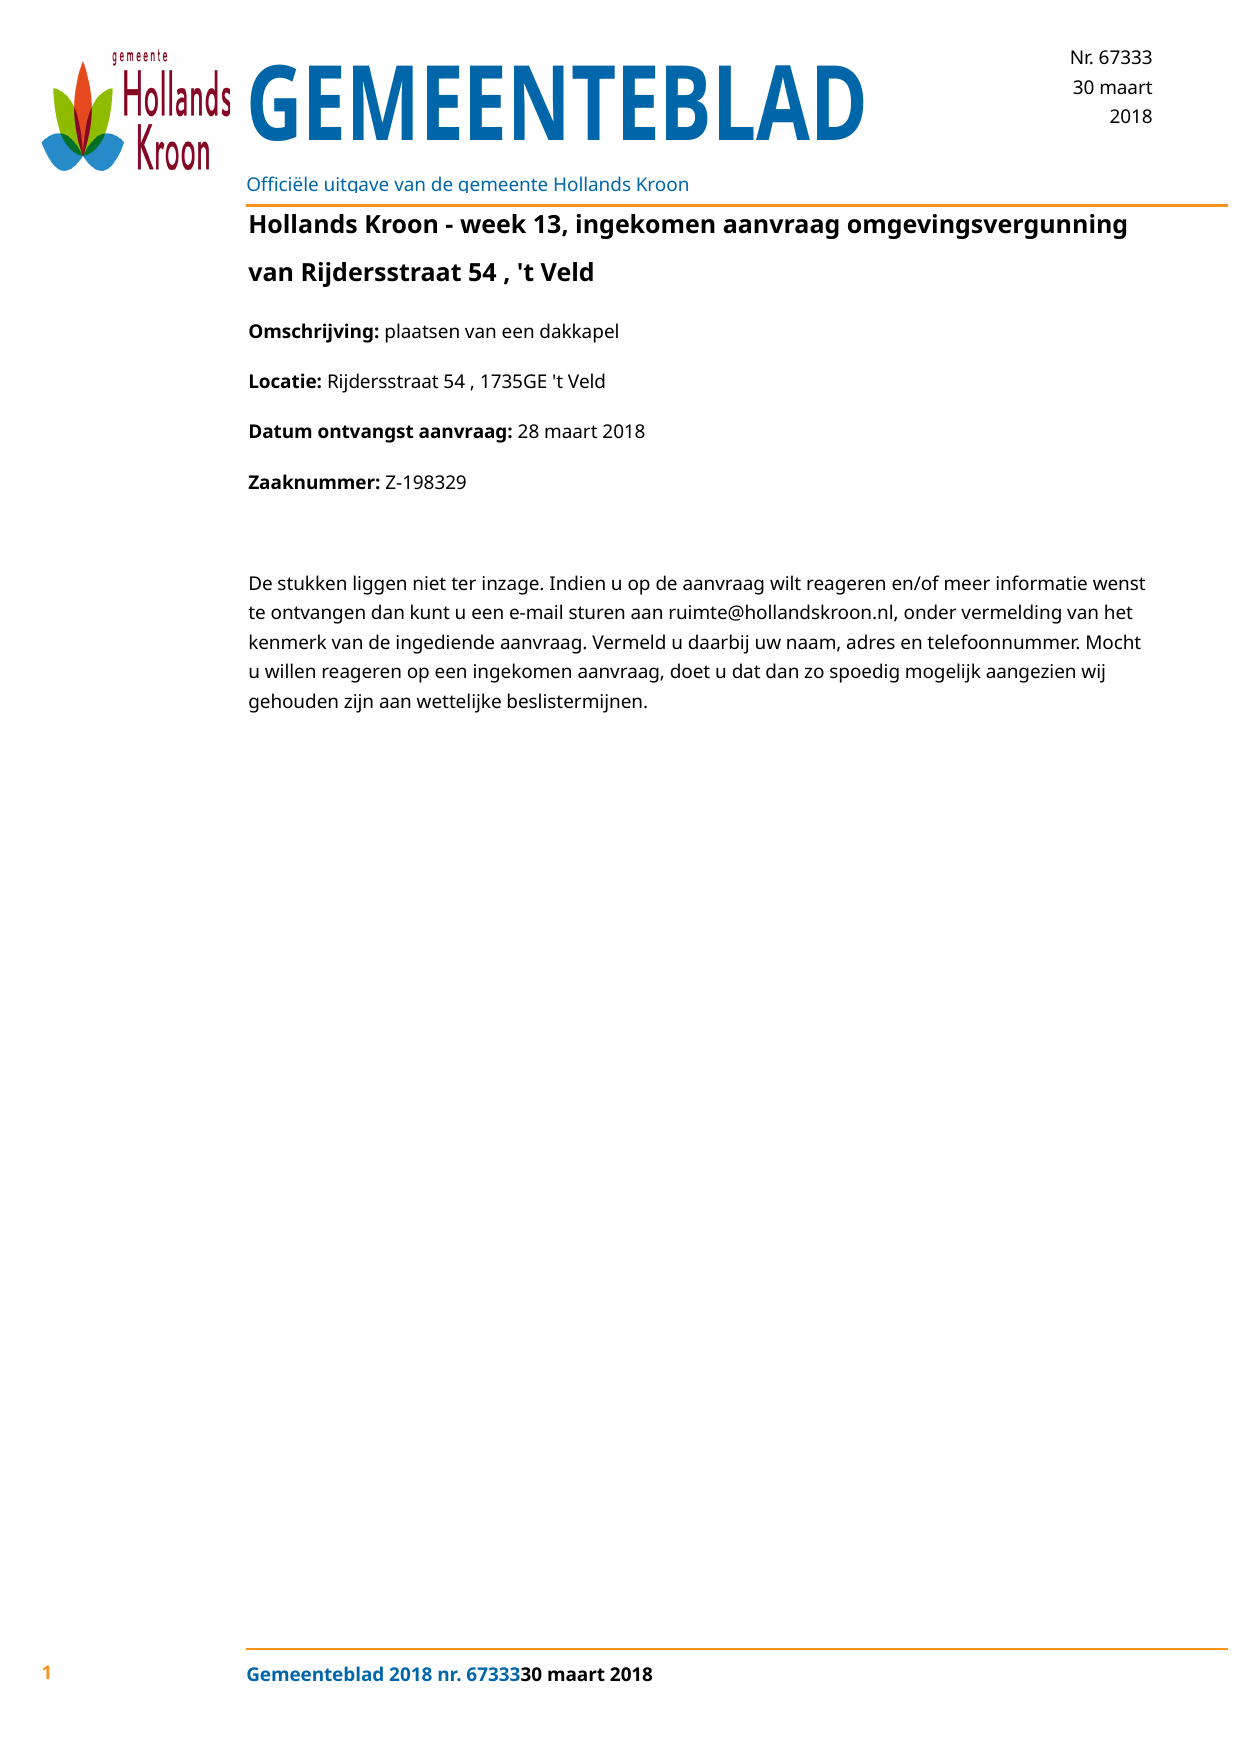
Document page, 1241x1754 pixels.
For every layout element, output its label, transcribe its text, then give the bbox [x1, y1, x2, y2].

text Datum ontvangst aanvraag: 28 maart 2018 [248, 419, 1152, 444]
text Zaaknummer: Z-198329 [248, 469, 1152, 495]
text Omschrijving: plaatsen van een dakkapel [248, 318, 1152, 344]
text Locatie: Rijdersstraat 54 , 1735GE 't Veld [248, 368, 1152, 394]
text De stukken liggen niet ter inzage. Indien u op de aanvraag wilt reageren en/of meer informatie wenst te ontvangen dan kunt u een e-mail sturen aan ruimte@hollandskroon.nl, onder vermelding van het kenmerk van de ingediende aanvraag. Vermeld u daarbij uw naam, adres en telefoonnummer. Mocht u willen reageren op een ingekomen aanvraag, doet u dat dan zo spoedig mogelijk aangezien wij gehouden zijn aan wettelijke beslistermijnen. [248, 570, 1152, 714]
picture [41, 47, 231, 172]
text Hollands Kroon - week 13, ingekomen aanvraag omgevingsvergunning van Rijdersstraat 54 , 't Veld [248, 207, 1152, 288]
